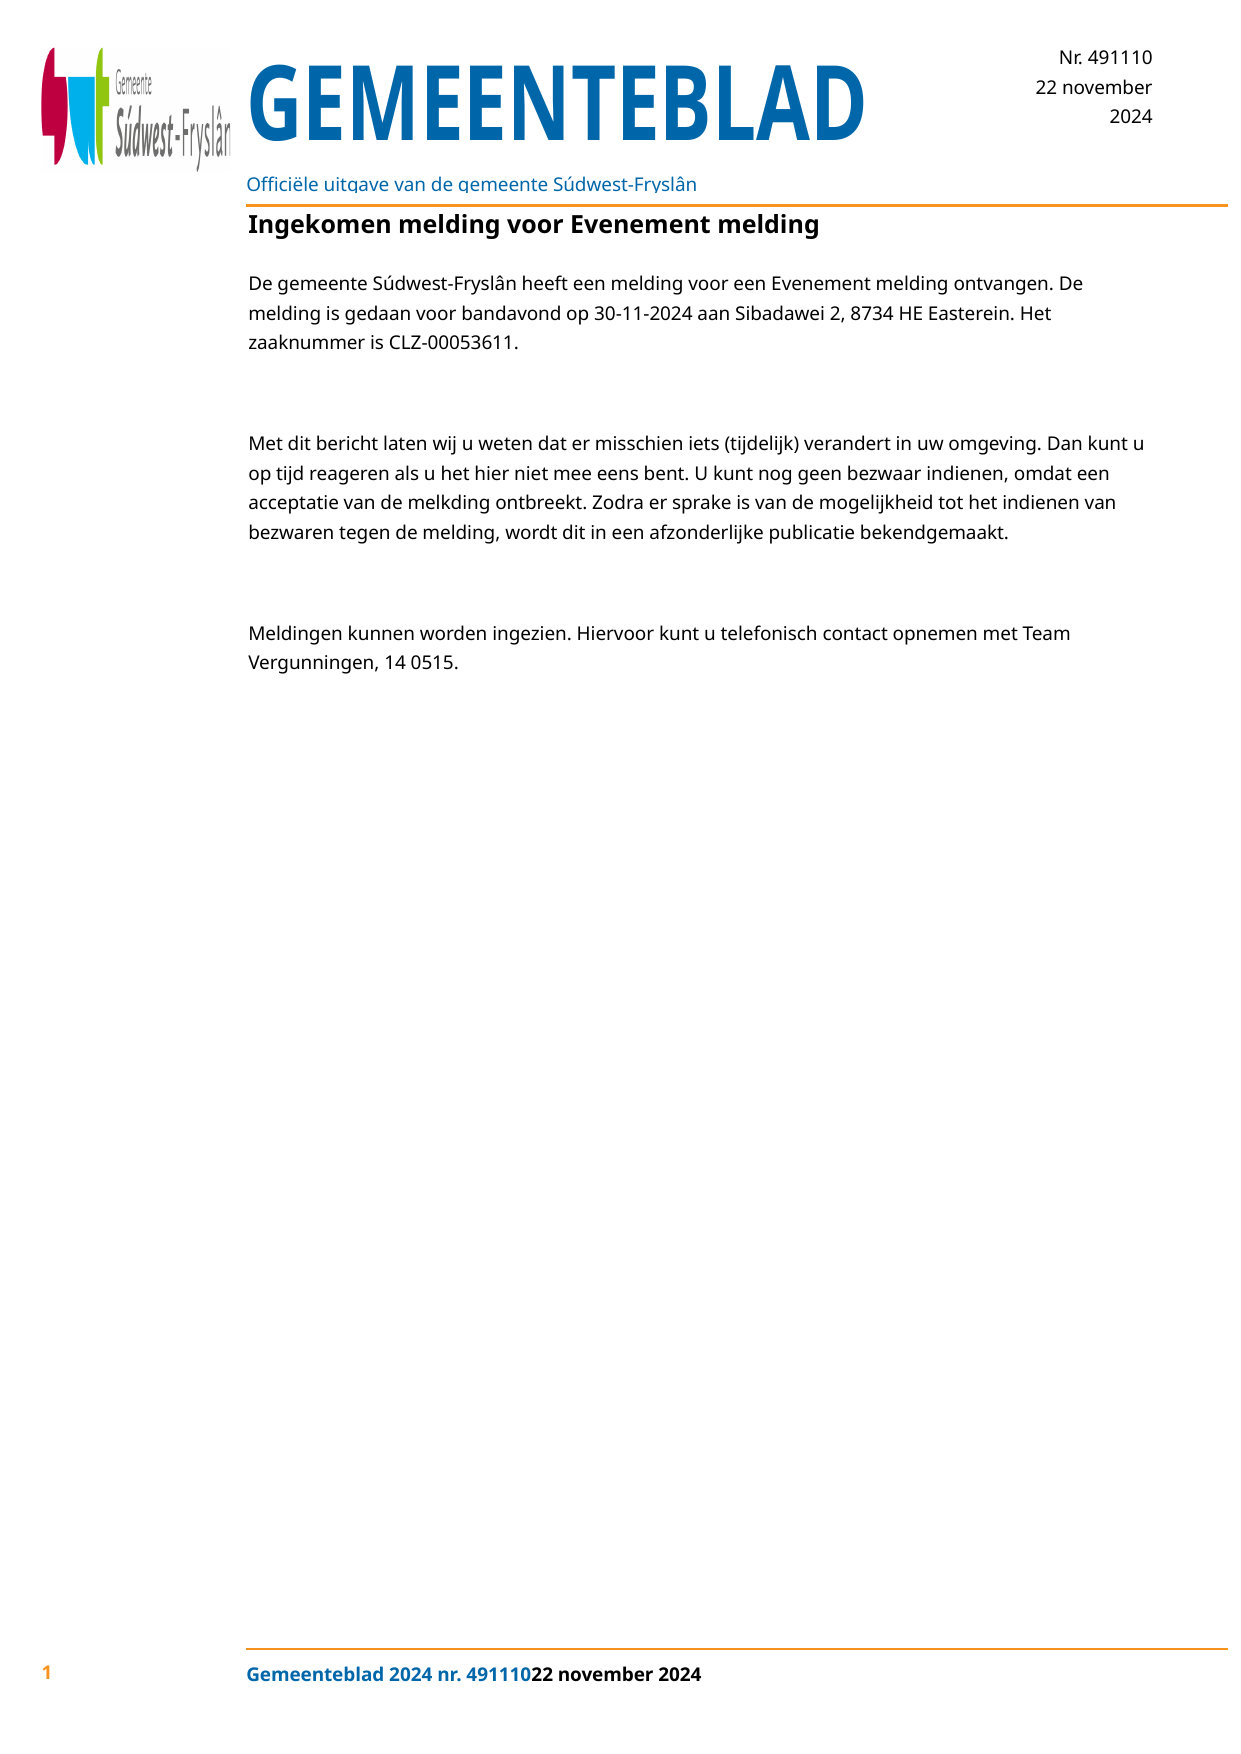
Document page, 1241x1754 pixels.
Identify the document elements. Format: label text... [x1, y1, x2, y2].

text Ingekomen melding voor Evenement melding [248, 207, 1152, 241]
text Met dit bericht laten wij u weten dat er misschien iets (tijdelijk) verandert in uw omgeving. Dan kunt u op tijd reageren als u het hier niet mee eens bent. U kunt nog geen bezwaar indienen, omdat een acceptatie van de melkding ontbreekt. Zodra er sprake is van de mogelijkheid tot het indienen van bezwaren tegen de melding, wordt dit in een afzonderlijke publicatie bekendgemaakt. [248, 430, 1152, 545]
text De gemeente Súdwest-Fryslân heeft een melding voor een Evenement melding ontvangen. De melding is gedaan voor bandavond op 30-11-2024 aan Sibadawei 2, 8734 HE Easterein. Het zaaknummer is CLZ-00053611. [248, 270, 1152, 355]
picture [41, 47, 231, 172]
text Meldingen kunnen worden ingezien. Hiervoor kunt u telefonisch contact opnemen met Team Vergunningen, 14 0515. [248, 620, 1152, 675]
